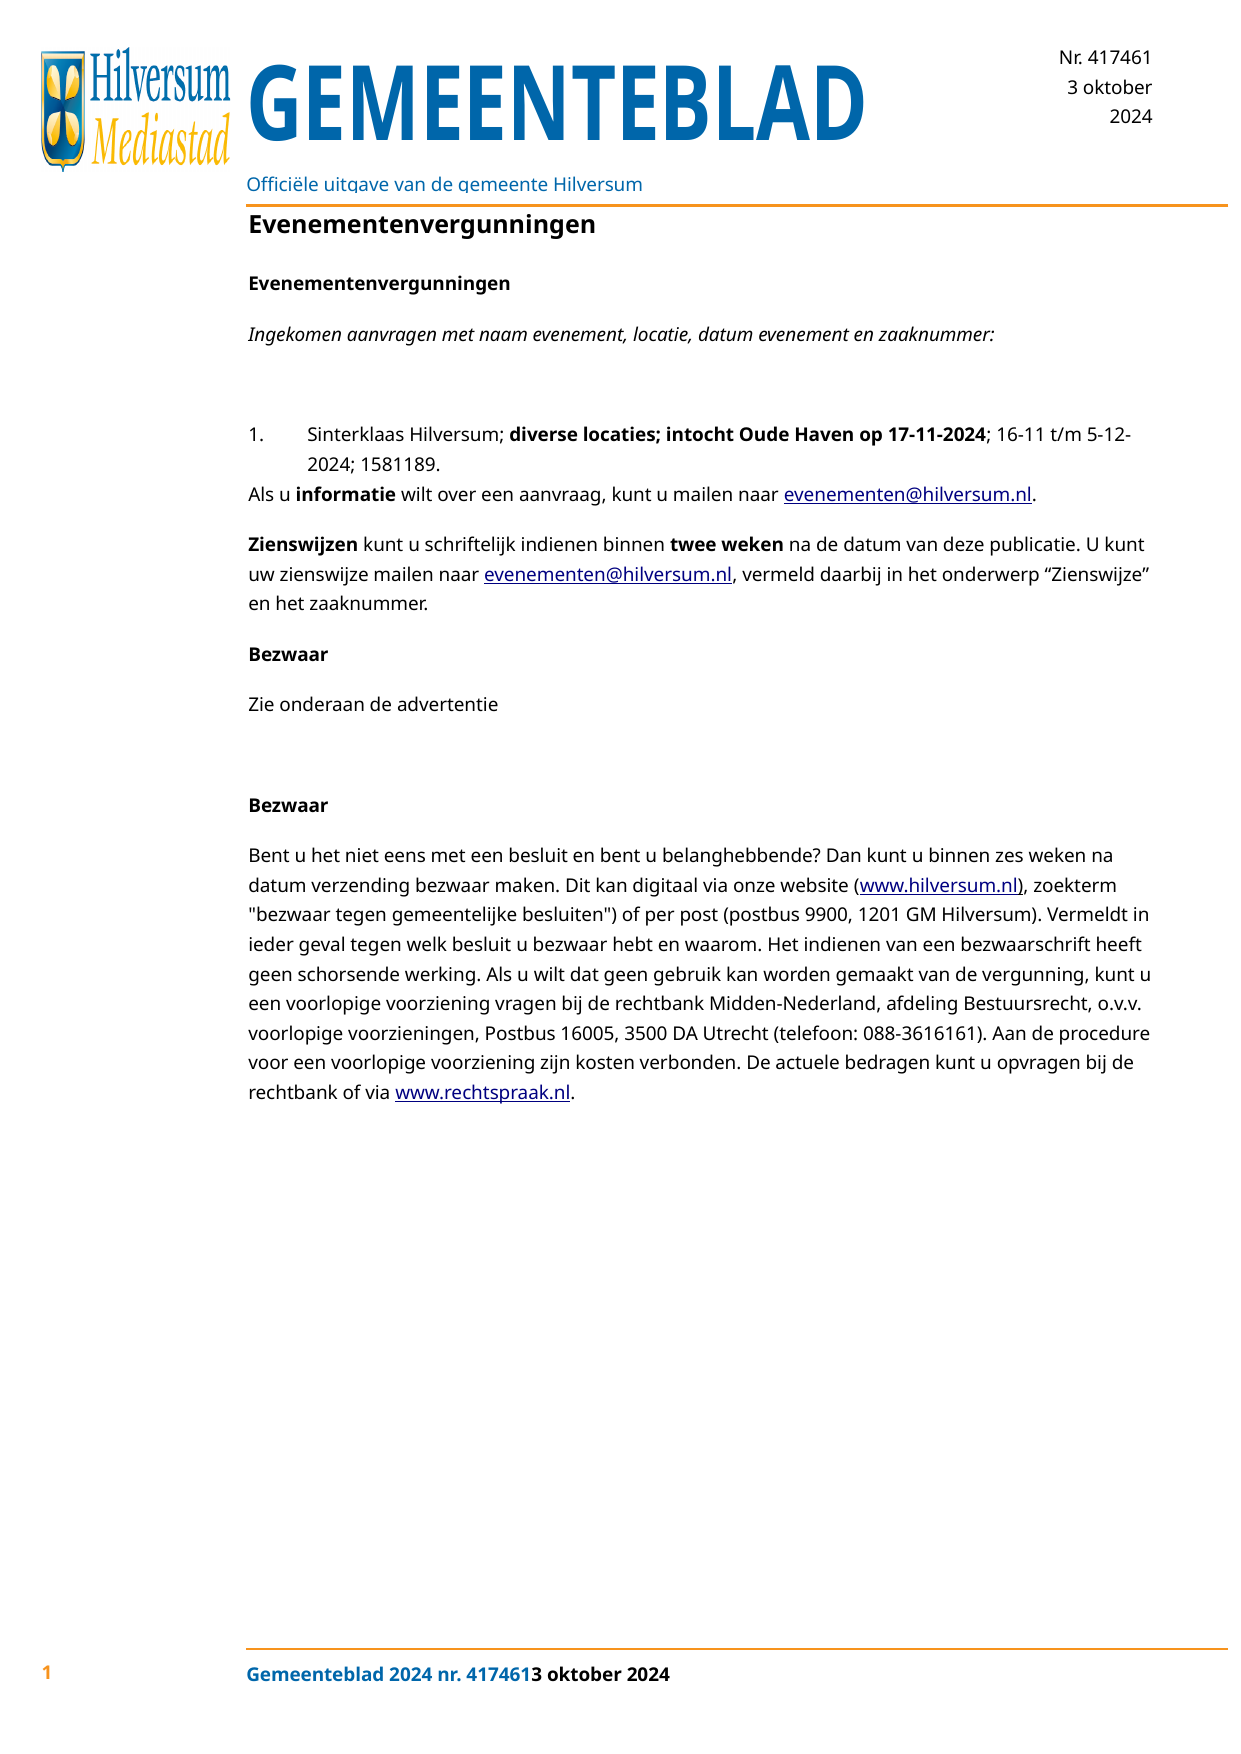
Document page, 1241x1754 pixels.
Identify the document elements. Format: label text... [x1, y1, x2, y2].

list Sinterklaas Hilversum; diverse locaties; intocht Oude Haven op 17-11-2024; 16-11 t/m 5-12-2024; 1581189. [248, 422, 1152, 477]
text Ingekomen aanvragen met naam evenement, locatie, datum evenement en zaaknummer: [248, 321, 1152, 346]
text Bezwaar [248, 641, 1152, 666]
text Evenementenvergunningen [248, 270, 1152, 296]
text Evenementenvergunningen [248, 207, 1152, 241]
text Bent u het niet eens met een besluit en bent u belanghebbende? Dan kunt u binnen zes weken na datum verzending bezwaar maken. Dit kan digitaal via onze website (www.hilversum.nl), zoekterm "bezwaar tegen gemeentelijke besluiten") of per post (postbus 9900, 1201 GM Hilversum). Vermeldt in ieder geval tegen welk besluit u bezwaar hebt en waarom. Het indienen van een bezwaarschrift heeft geen schorsende werking. Als u wilt dat geen gebruik kan worden gemaakt van de vergunning, kunt u een voorlopige voorziening vragen bij de rechtbank Midden-Nederland, afdeling Bestuursrecht, o.v.v. voorlopige voorzieningen, Postbus 16005, 3500 DA Utrecht (telefoon: 088-3616161). Aan de procedure voor een voorlopige voorziening zijn kosten verbonden. De actuele bedragen kunt u opvragen bij de rechtbank of via www.rechtspraak.nl. [248, 842, 1152, 1105]
text Zie onderaan de advertentie [248, 691, 1152, 717]
text Als u informatie wilt over een aanvraag, kunt u mailen naar evenementen@hilversum.nl. [248, 481, 1152, 506]
text Zienswijzen kunt u schriftelijk indienen binnen twee weken na de datum van deze publicatie. U kunt uw zienswijze mailen naar evenementen@hilversum.nl, vermeld daarbij in het onderwerp “Zienswijze” en het zaaknummer. [248, 531, 1152, 616]
picture [41, 47, 231, 172]
text Bezwaar [248, 792, 1152, 818]
